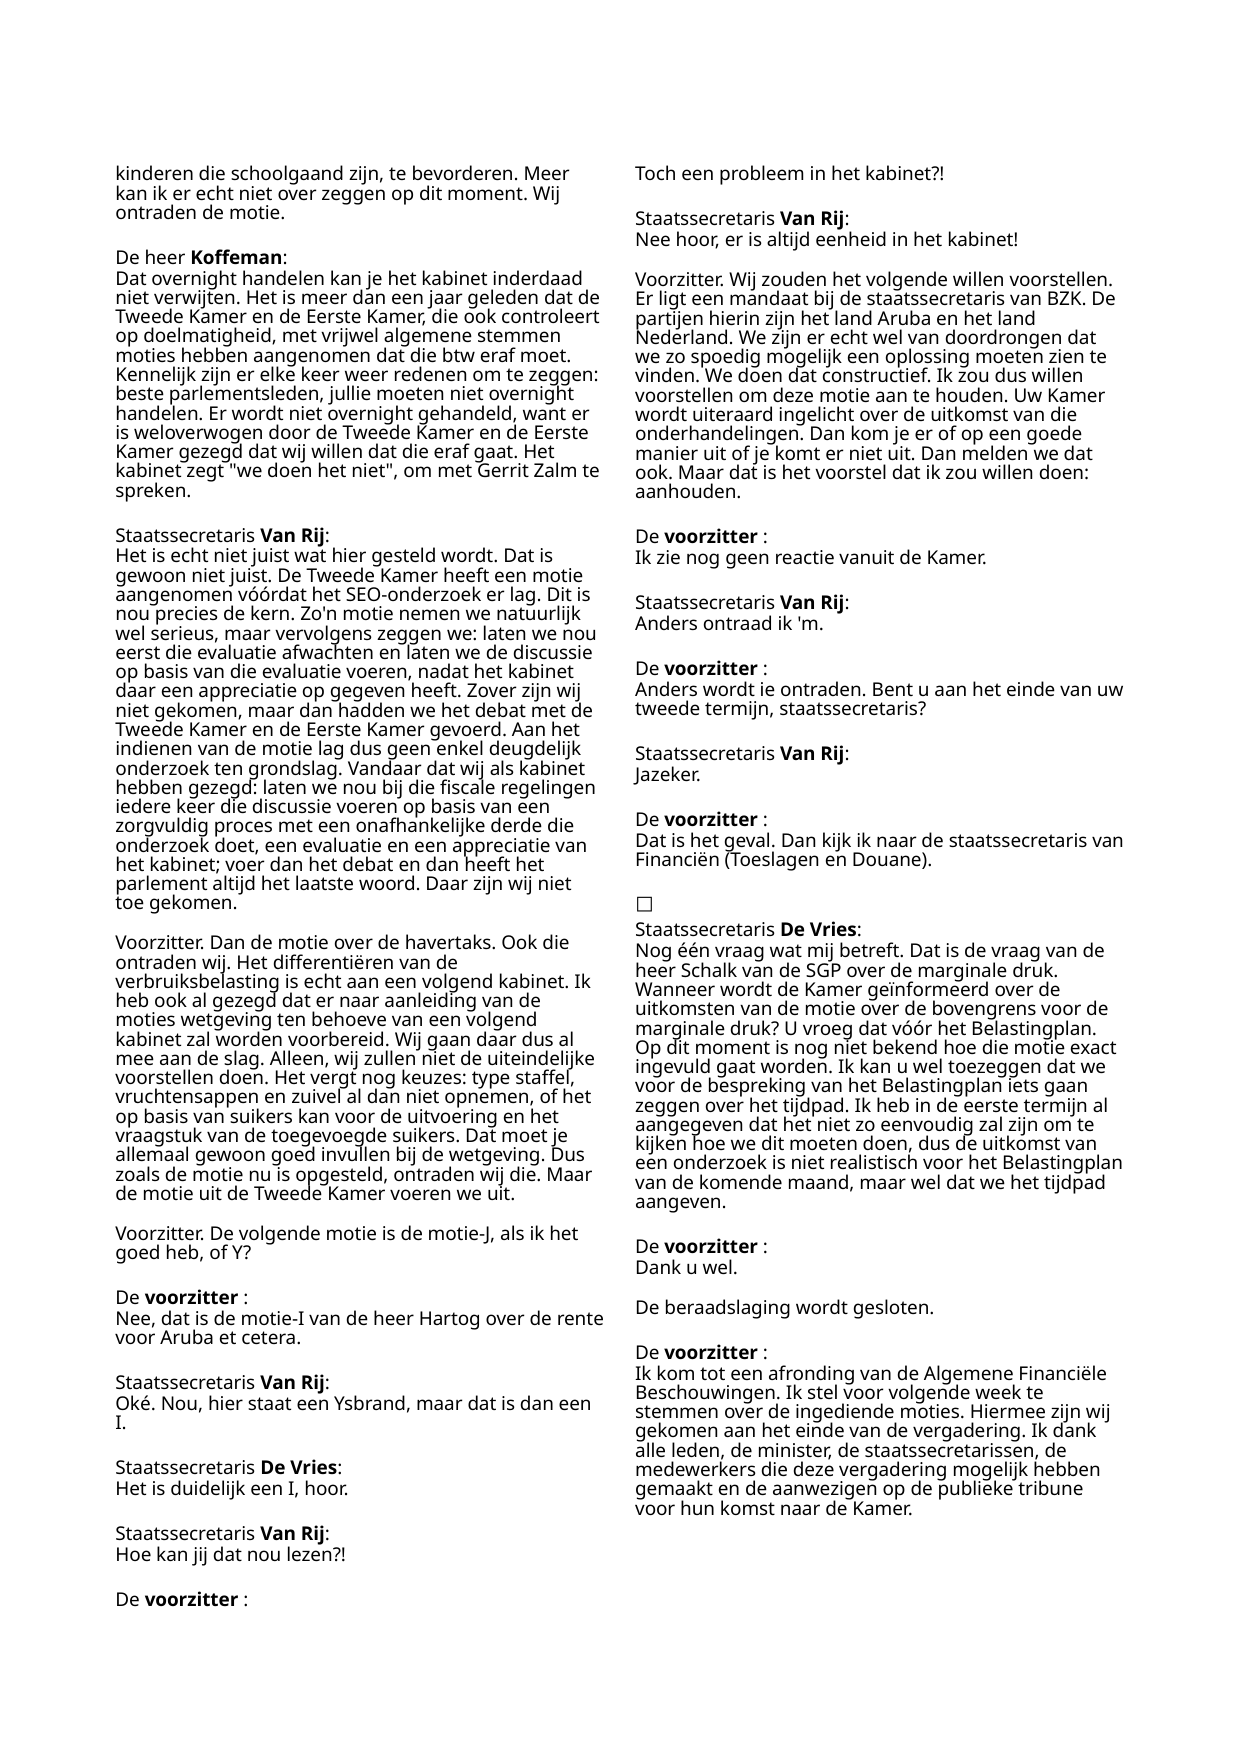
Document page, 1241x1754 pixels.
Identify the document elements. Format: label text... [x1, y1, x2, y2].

text De voorzitter : [635, 806, 1125, 832]
text Nog één vraag wat mij betreft. Dat is de vraag van de heer Schalk van de SGP over de marginale druk. Wanneer wordt de Kamer geïnformeerd over de uitkomsten van de motie over de bovengrens voor de marginale druk? U vroeg dat vóór het Belastingplan. Op dit moment is nog niet bekend hoe die motie exact ingevuld gaat worden. Ik kan u wel toezeggen dat we voor de bespreking van het Belastingplan iets gaan zeggen over het tijdpad. Ik heb in de eerste termijn al aangegeven dat het niet zo eenvoudig zal zijn om te kijken hoe we dit moeten doen, dus de uitkomst van een onderzoek is niet realistisch voor het Belastingplan van de komende maand, maar wel dat we het tijdpad aangeven. [635, 942, 1125, 1212]
text Ik zie nog geen reactie vanuit de Kamer. [635, 549, 1125, 568]
text De voorzitter : [635, 1233, 1125, 1259]
text Oké. Nou, hier staat een Ysbrand, maar dat is dan een I. [115, 1395, 605, 1434]
text Dat is het geval. Dan kijk ik naar de staatssecretaris van Financiën (Toeslagen en Douane). [635, 832, 1125, 870]
text De heer Koffeman: [115, 244, 605, 270]
text ⬜ [635, 891, 1125, 917]
text De voorzitter : [635, 1339, 1125, 1365]
text Staatssecretaris Van Rij: [635, 740, 1125, 766]
text De voorzitter : [115, 1586, 605, 1612]
text De voorzitter : [635, 523, 1125, 549]
text Nee, dat is de motie-I van de heer Hartog over de rente voor Aruba et cetera. [115, 1310, 605, 1348]
text Voorzitter. Dan de motie over de havertaks. Ook die ontraden wij. Het differentiëren van de verbruiksbelasting is echt aan een volgend kabinet. Ik heb ook al gezegd dat er naar aanleiding van de moties wetgeving ten behoeve van een volgend kabinet zal worden voorbereid. Wij gaan daar dus al mee aan de slag. Alleen, wij zullen niet de uiteindelijke voorstellen doen. Het vergt nog keuzes: type staffel, vruchtensappen en zuivel al dan niet opnemen, of het op basis van suikers kan voor de uitvoering en het vraagstuk van de toegevoegde suikers. Dat moet je allemaal gewoon goed invullen bij de wetgeving. Dus zoals de motie nu is opgesteld, ontraden wij die. Maar de motie uit de Tweede Kamer voeren we uit. [115, 934, 605, 1204]
text Staatssecretaris Van Rij: [115, 522, 605, 547]
text Staatssecretaris Van Rij: [115, 1520, 605, 1546]
text Dank u wel. [635, 1259, 1125, 1278]
text De voorzitter : [115, 1284, 605, 1310]
text Staatssecretaris De Vries: [635, 917, 1125, 942]
text Staatssecretaris Van Rij: [635, 205, 1125, 231]
text Staatssecretaris Van Rij: [635, 589, 1125, 615]
text Voorzitter. Wij zouden het volgende willen voorstellen. Er ligt een mandaat bij de staatssecretaris van BZK. De partijen hierin zijn het land Aruba en het land Nederland. We zijn er echt wel van doordrongen dat we zo spoedig mogelijk een oplossing moeten zien te vinden. We doen dat constructief. Ik zou dus willen voorstellen om deze motie aan te houden. Uw Kamer wordt uiteraard ingelicht over de uitkomst van die onderhandelingen. Dan kom je er of op een goede manier uit of je komt er niet uit. Dan melden we dat ook. Maar dat is het voorstel dat ik zou willen doen: aanhouden. [635, 271, 1125, 502]
text Anders ontraad ik 'm. [635, 615, 1125, 634]
text Ik kom tot een afronding van de Algemene Financiële Beschouwingen. Ik stel voor volgende week te stemmen over de ingediende moties. Hiermee zijn wij gekomen aan het einde van de vergadering. Ik dank alle leden, de minister, de staatssecretarissen, de medewerkers die deze vergadering mogelijk hebben gemaakt en de aanwezigen op de publieke tribune voor hun komst naar de Kamer. [635, 1365, 1125, 1519]
text Toch een probleem in het kabinet?! [635, 165, 1125, 184]
text Hoe kan jij dat nou lezen?! [115, 1546, 605, 1565]
text Het is duidelijk een I, hoor. [115, 1480, 605, 1499]
text kinderen die schoolgaand zijn, te bevorderen. Meer kan ik er echt niet over zeggen op dit moment. Wij ontraden de motie. [115, 165, 605, 223]
text Nee hoor, er is altijd eenheid in het kabinet! [635, 231, 1125, 250]
text Staatssecretaris Van Rij: [115, 1369, 605, 1395]
text De voorzitter : [635, 655, 1125, 681]
text Het is echt niet juist wat hier gesteld wordt. Dat is gewoon niet juist. De Tweede Kamer heeft een motie aangenomen vóórdat het SEO-onderzoek er lag. Dit is nou precies de kern. Zo'n motie nemen we natuurlijk wel serieus, maar vervolgens zeggen we: laten we nou eerst die evaluatie afwachten en laten we de discussie op basis van die evaluatie voeren, nadat het kabinet daar een appreciatie op gegeven heeft. Zover zijn wij niet gekomen, maar dan hadden we het debat met de Tweede Kamer en de Eerste Kamer gevoerd. Aan het indienen van de motie lag dus geen enkel deugdelijk onderzoek ten grondslag. Vandaar dat wij als kabinet hebben gezegd: laten we nou bij die fiscale regelingen iedere keer die discussie voeren op basis van een zorgvuldig proces met een onafhankelijke derde die onderzoek doet, een evaluatie en een appreciatie van het kabinet; voer dan het debat en dan heeft het parlement altijd het laatste woord. Daar zijn wij niet toe gekomen. [115, 547, 605, 914]
text Jazeker. [635, 766, 1125, 785]
text Voorzitter. De volgende motie is de motie-J, als ik het goed heb, of Y? [115, 1225, 605, 1263]
text Dat overnight handelen kan je het kabinet inderdaad niet verwijten. Het is meer dan een jaar geleden dat de Tweede Kamer en de Eerste Kamer, die ook controleert op doelmatigheid, met vrijwel algemene stemmen moties hebben aangenomen dat die btw eraf moet. Kennelijk zijn er elke keer weer redenen om te zeggen: beste parlementsleden, jullie moeten niet overnight handelen. Er wordt niet overnight gehandeld, want er is weloverwogen door de Tweede Kamer en de Eerste Kamer gezegd dat wij willen dat die eraf gaat. Het kabinet zegt "we doen het niet", om met Gerrit Zalm te spreken. [115, 270, 605, 501]
text Staatssecretaris De Vries: [115, 1454, 605, 1480]
text De beraadslaging wordt gesloten. [635, 1299, 1125, 1318]
text Anders wordt ie ontraden. Bent u aan het einde van uw tweede termijn, staatssecretaris? [635, 681, 1125, 719]
